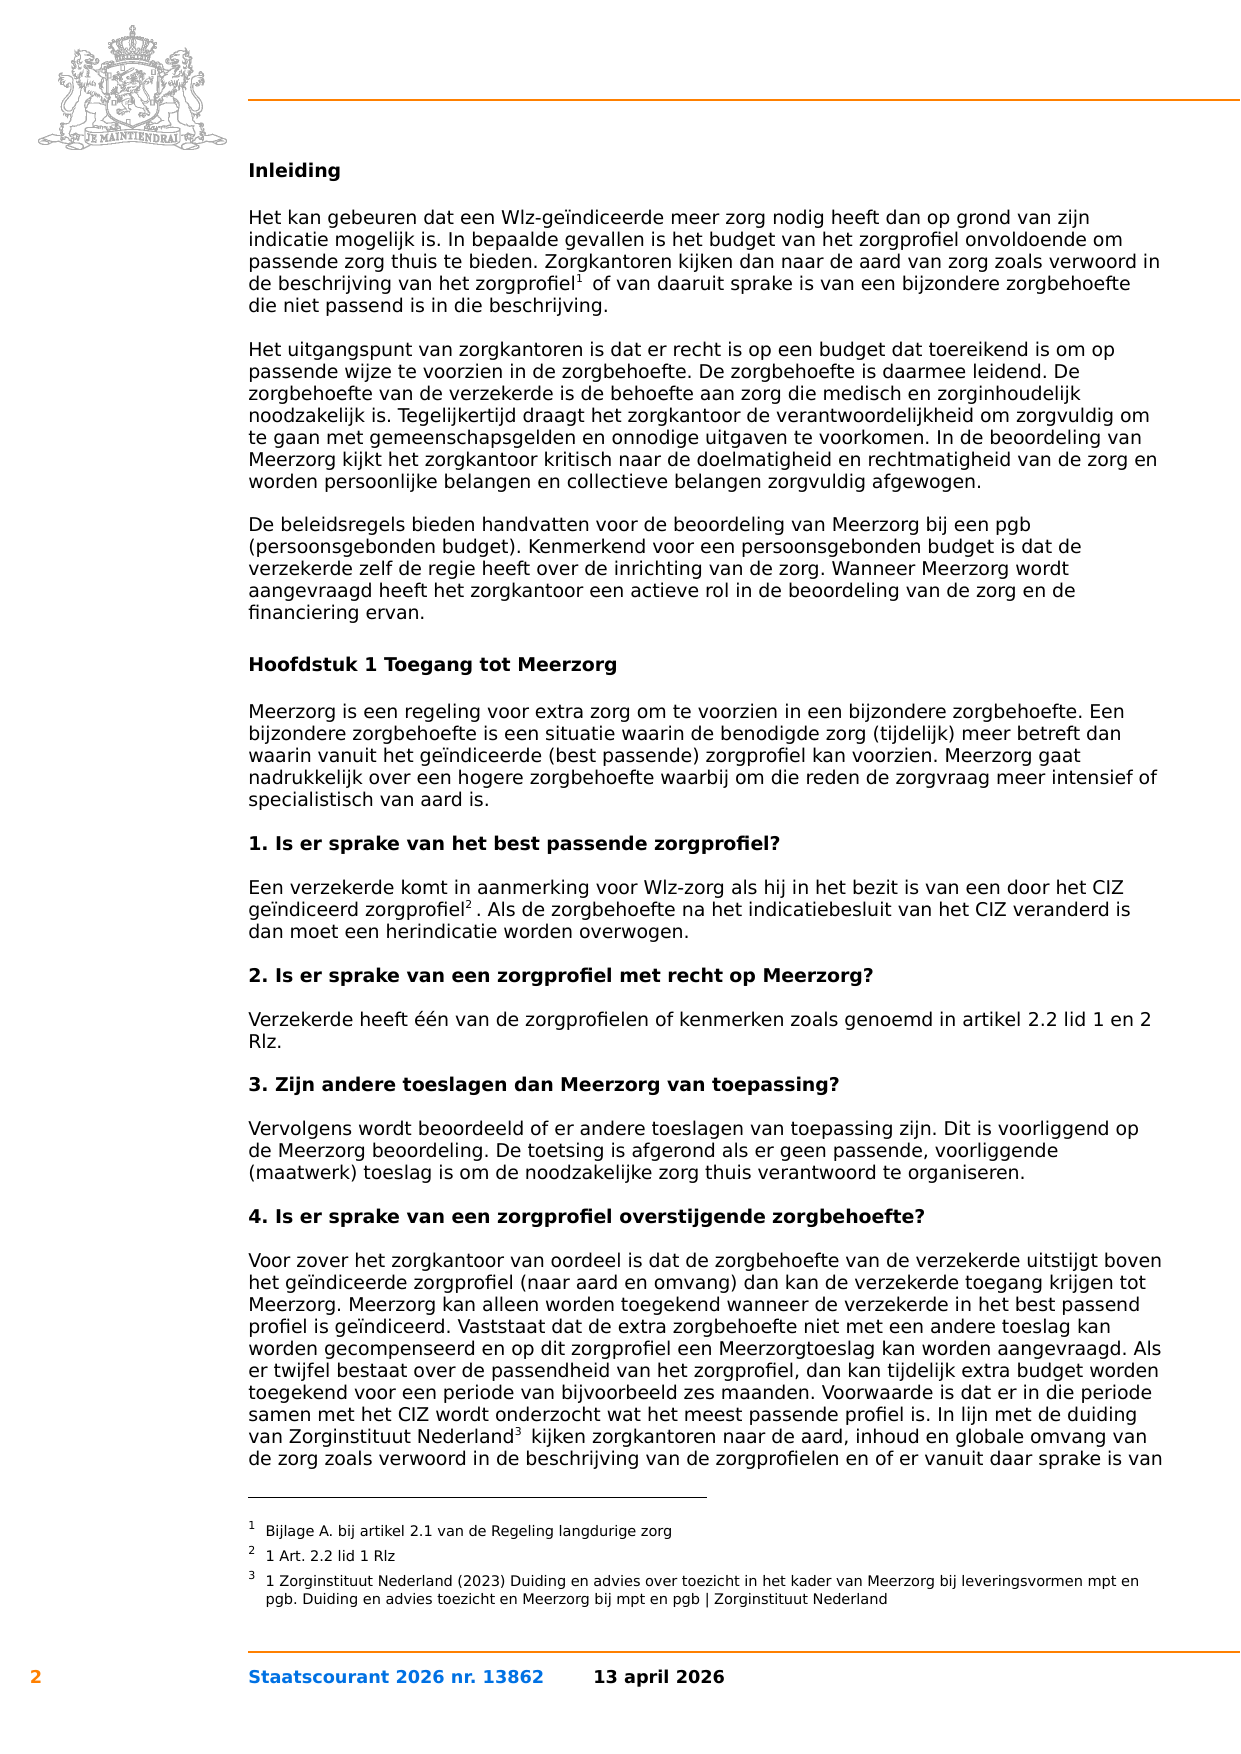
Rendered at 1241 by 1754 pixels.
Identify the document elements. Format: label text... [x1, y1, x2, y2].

text Het kan gebeuren dat een Wlz-geïndiceerde meer zorg nodig heeft dan op grond van zijn indicatie mogelijk is. In bepaalde gevallen is het budget van het zorgprofiel onvoldoende om passende zorg thuis te bieden. Zorgkantoren kijken dan naar de aard van zorg zoals verwoord in de beschrijving van het zorgprofiel of van daaruit sprake is van een bijzondere zorgbehoefte die niet passend is in die beschrijving. [248, 207, 1163, 317]
picture [38, 25, 227, 150]
text Bijlage A. bij artikel 2.1 van de Regeling langdurige zorg [248, 1519, 1163, 1541]
subtitle 1. Is er sprake van het best passende zorgprofiel? [248, 833, 1163, 855]
text Vervolgens wordt beoordeeld of er andere toeslagen van toepassing zijn. Dit is voorliggend op de Meerzorg beoordeling. De toetsing is afgerond als er geen passende, voorliggende (maatwerk) toeslag is om de noodzakelijke zorg thuis verantwoord te organiseren. [248, 1118, 1163, 1184]
subtitle Hoofdstuk 1 Toegang tot Meerzorg [248, 654, 1163, 676]
subtitle 2. Is er sprake van een zorgprofiel met recht op Meerzorg? [248, 965, 1163, 987]
text Voor zover het zorgkantoor van oordeel is dat de zorgbehoefte van de verzekerde uitstijgt boven het geïndiceerde zorgprofiel (naar aard en omvang) dan kan de verzekerde toegang krijgen tot Meerzorg. Meerzorg kan alleen worden toegekend wanneer de verzekerde in het best passend profiel is geïndiceerd. Vaststaat dat de extra zorgbehoefte niet met een andere toeslag kan worden gecompenseerd en op dit zorgprofiel een Meerzorgtoeslag kan worden aangevraagd. Als er twijfel bestaat over de passendheid van het zorgprofiel, dan kan tijdelijk extra budget worden toegekend voor een periode van bijvoorbeeld zes maanden. Voorwaarde is dat er in die periode samen met het CIZ wordt onderzocht wat het meest passende profiel is. In lijn met de duiding van Zorginstituut Nederland kijken zorgkantoren naar de aard, inhoud en globale omvang van de zorg zoals verwoord in de beschrijving van de zorgprofielen en of er vanuit daar sprake is van [248, 1250, 1163, 1470]
text Verzekerde heeft één van de zorgprofielen of kenmerken zoals genoemd in artikel 2.2 lid 1 en 2 Rlz. [248, 1008, 1163, 1052]
text Het uitgangspunt van zorgkantoren is dat er recht is op een budget dat toereikend is om op passende wijze te voorzien in de zorgbehoefte. De zorgbehoefte is daarmee leidend. De zorgbehoefte van de verzekerde is de behoefte aan zorg die medisch en zorginhoudelijk noodzakelijk is. Tegelijkertijd draagt het zorgkantoor de verantwoordelijkheid om zorgvuldig om te gaan met gemeenschapsgelden en onnodige uitgaven te voorkomen. In de beoordeling van Meerzorg kijkt het zorgkantoor kritisch naar de doelmatigheid en rechtmatigheid van de zorg en worden persoonlijke belangen en collectieve belangen zorgvuldig afgewogen. [248, 339, 1163, 492]
text Meerzorg is een regeling voor extra zorg om te voorzien in een bijzondere zorgbehoefte. Een bijzondere zorgbehoefte is een situatie waarin de benodigde zorg (tijdelijk) meer betreft dan waarin vanuit het geïndiceerde (best passende) zorgprofiel kan voorzien. Meerzorg gaat nadrukkelijk over een hogere zorgbehoefte waarbij om die reden de zorgvraag meer intensief of specialistisch van aard is. [248, 701, 1163, 811]
text 1 Art. 2.2 lid 1 Rlz [248, 1544, 1163, 1566]
text 1 Zorginstituut Nederland (2023) Duiding en advies over toezicht in het kader van Meerzorg bij leveringsvormen mpt en pgb. Duiding en advies toezicht en Meerzorg bij mpt en pgb | Zorginstituut Nederland [248, 1569, 1163, 1608]
text Een verzekerde komt in aanmerking voor Wlz-zorg als hij in het bezit is van een door het CIZ geïndiceerd zorgprofiel. Als de zorgbehoefte na het indicatiebesluit van het CIZ veranderd is dan moet een herindicatie worden overwogen. [248, 877, 1163, 943]
subtitle 3. Zijn andere toeslagen dan Meerzorg van toepassing? [248, 1074, 1163, 1096]
subtitle Inleiding [248, 160, 1163, 182]
text De beleidsregels bieden handvatten voor de beoordeling van Meerzorg bij een pgb (persoonsgebonden budget). Kenmerkend voor een persoonsgebonden budget is dat de verzekerde zelf de regie heeft over de inrichting van de zorg. Wanneer Meerzorg wordt aangevraagd heeft het zorgkantoor een actieve rol in de beoordeling van de zorg en de financiering ervan. [248, 514, 1163, 624]
subtitle 4. Is er sprake van een zorgprofiel overstijgende zorgbehoefte? [248, 1206, 1163, 1228]
